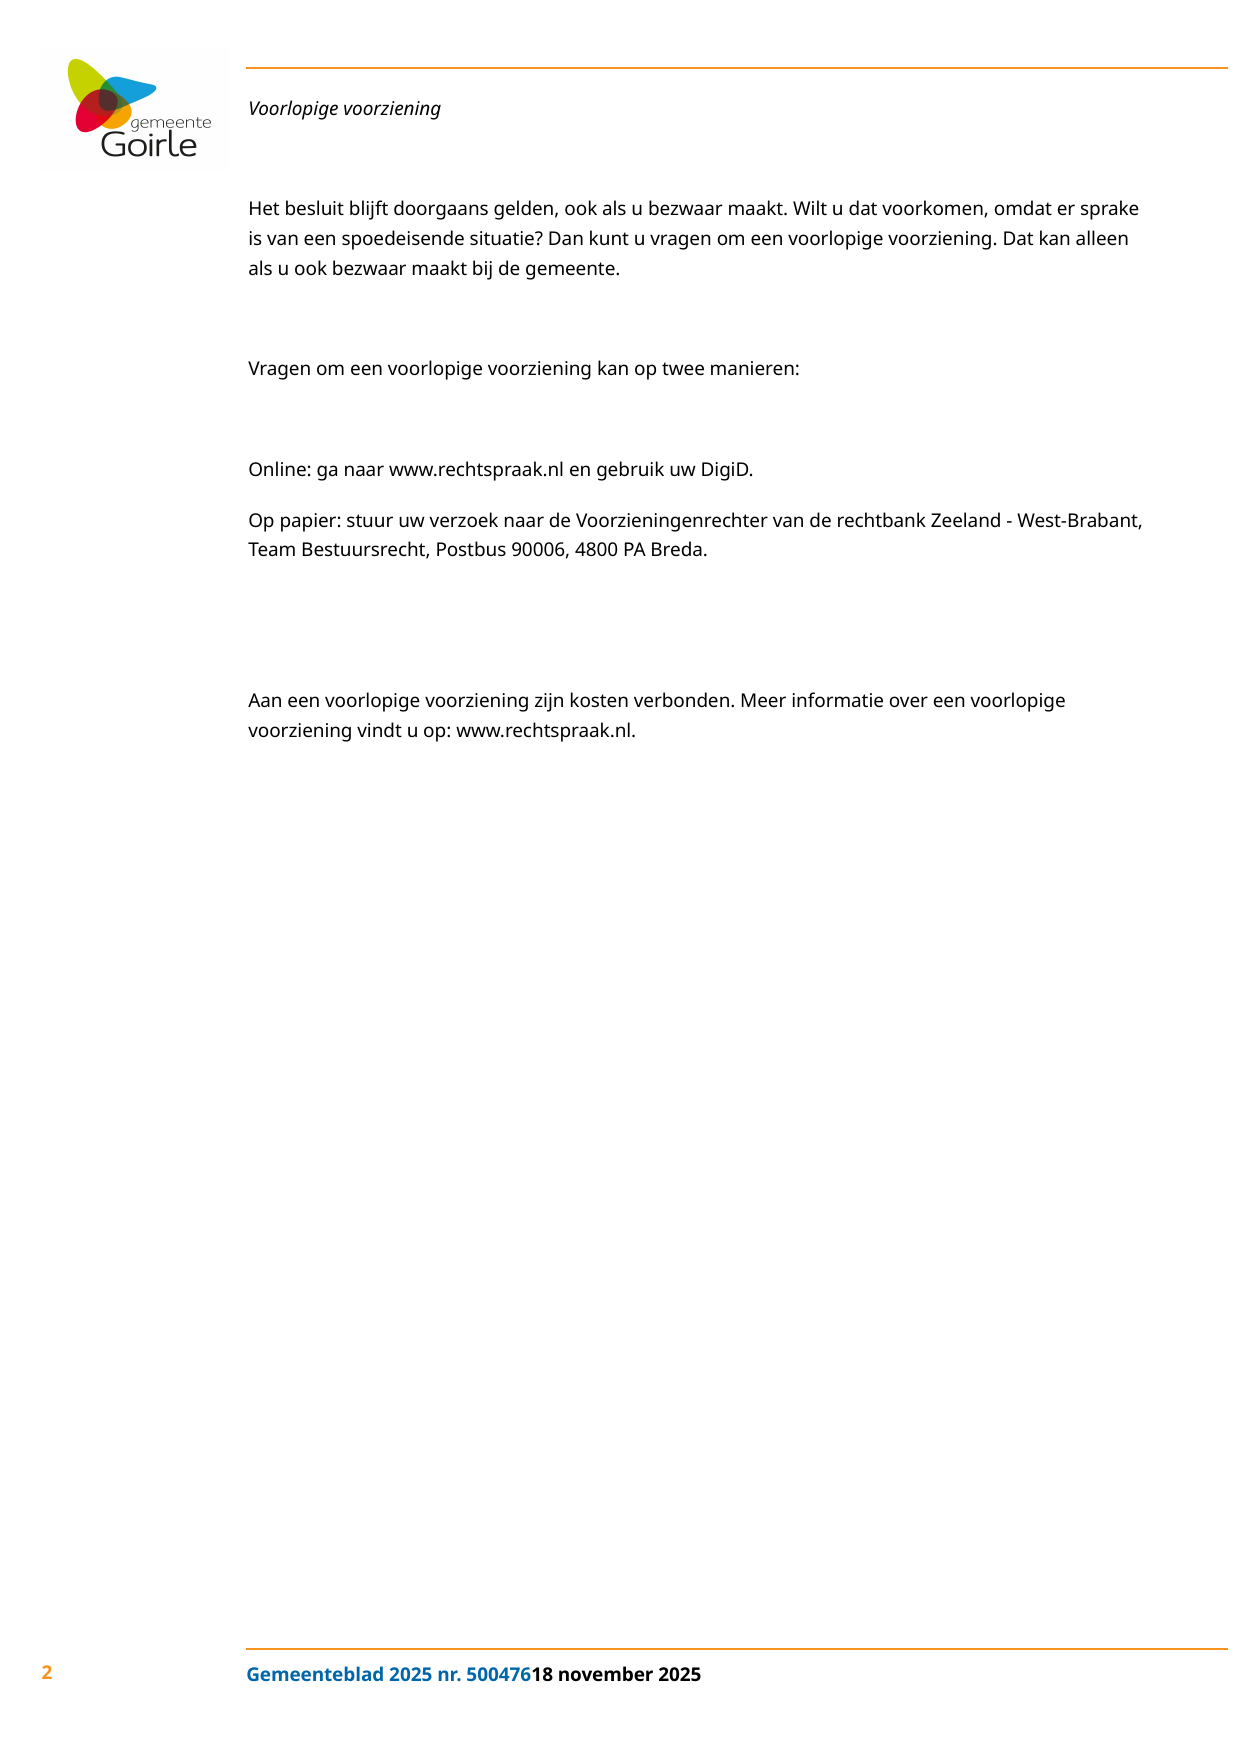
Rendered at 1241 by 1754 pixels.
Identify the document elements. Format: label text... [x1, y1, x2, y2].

text Op papier: stuur uw verzoek naar de Voorzieningenrechter van de rechtbank Zeeland - West-Brabant, Team Bestuursrecht, Postbus 90006, 4800 PA Breda. [248, 507, 1152, 562]
text Het besluit blijft doorgaans gelden, ook als u bezwaar maakt. Wilt u dat voorkomen, omdat er sprake is van een spoedeisende situatie? Dan kunt u vragen om een voorlopige voorziening. Dat kan alleen als u ook bezwaar maakt bij de gemeente. [248, 196, 1152, 281]
text Voorlopige voorziening [248, 95, 1152, 121]
text Online: ga naar www.rechtspraak.nl en gebruik uw DigiD. [248, 456, 1152, 482]
text Vragen om een voorlopige voorziening kan op twee manieren: [248, 356, 1152, 381]
text Aan een voorlopige voorziening zijn kosten verbonden. Meer informatie over een voorlopige voorziening vindt u op: www.rechtspraak.nl. [248, 688, 1152, 743]
picture [41, 47, 231, 172]
